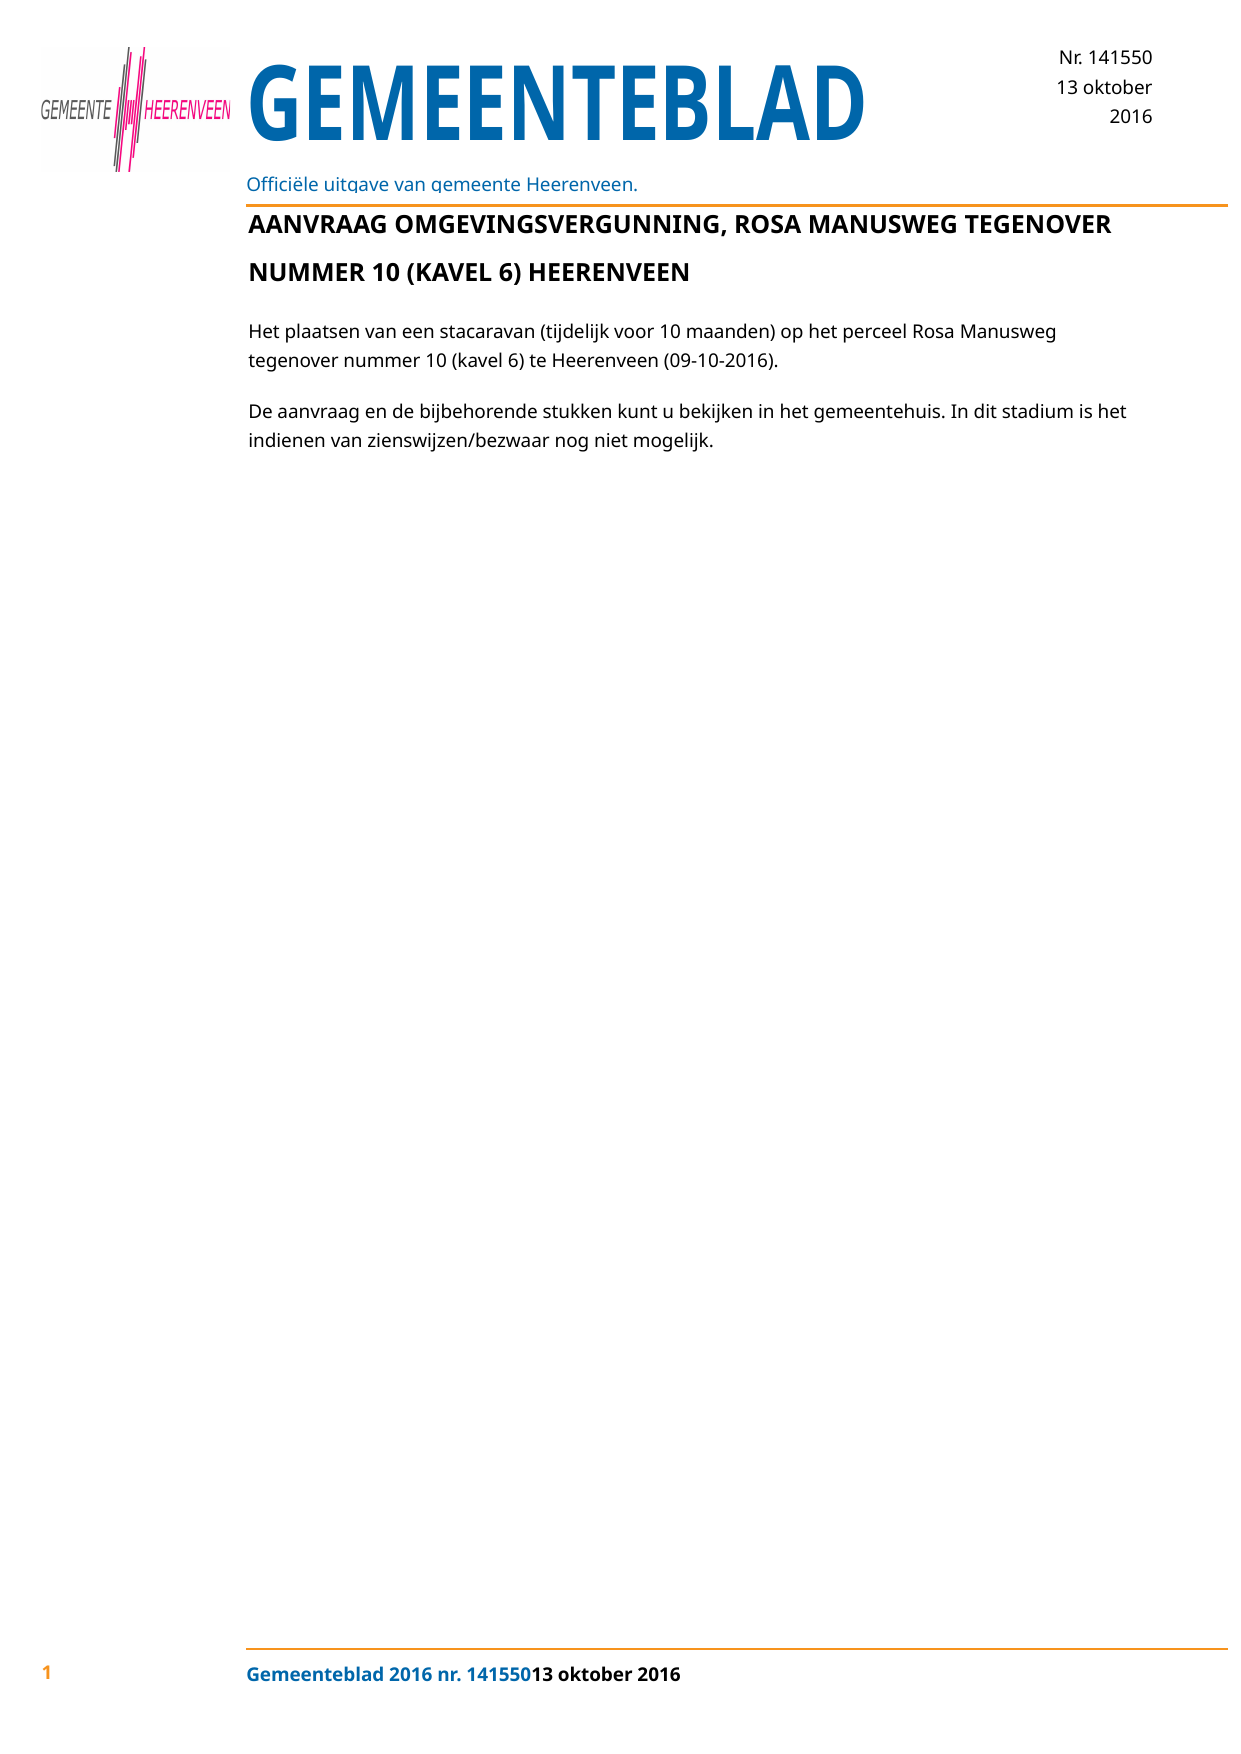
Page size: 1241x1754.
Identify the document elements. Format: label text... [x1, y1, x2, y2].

text Het plaatsen van een stacaravan (tijdelijk voor 10 maanden) op het perceel Rosa Manusweg tegenover nummer 10 (kavel 6) te Heerenveen (09-10-2016). [248, 318, 1152, 373]
text AANVRAAG OMGEVINGSVERGUNNING, ROSA MANUSWEG TEGENOVER NUMMER 10 (KAVEL 6) HEERENVEEN [248, 207, 1152, 288]
text De aanvraag en de bijbehorende stukken kunt u bekijken in het gemeentehuis. In dit stadium is het indienen van zienswijzen/bezwaar nog niet mogelijk. [248, 398, 1152, 453]
picture [41, 47, 231, 172]
